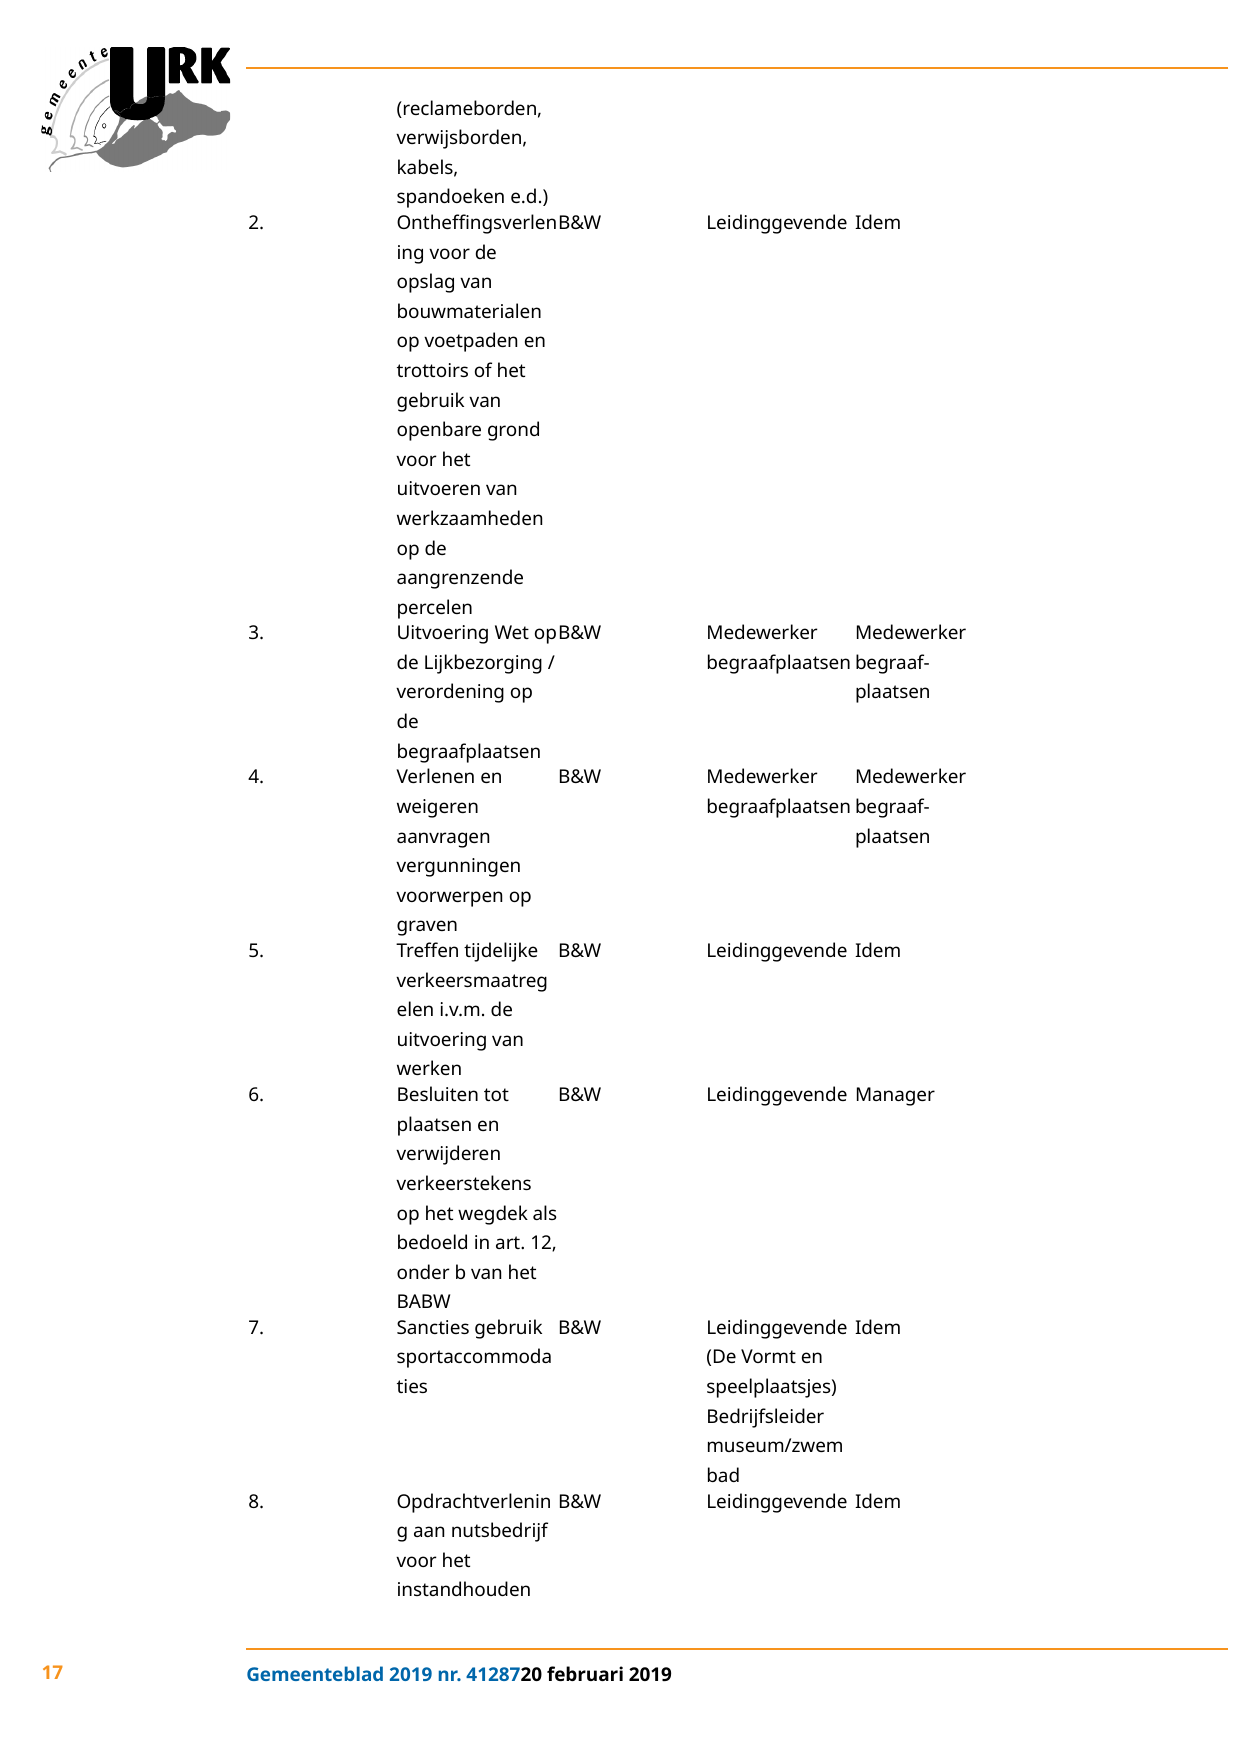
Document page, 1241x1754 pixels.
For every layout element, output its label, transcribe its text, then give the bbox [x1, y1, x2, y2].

table_cell (reclameborden, verwijsborden, kabels, spandoeken e.d.) [396, 95, 558, 209]
table_cell [1003, 620, 1152, 764]
table_cell Leidinggevende (De Vormt en speelplaatsjes) Bedrijfsleider museum/zwembad [706, 1314, 855, 1488]
table_cell 7. [248, 1314, 396, 1488]
table_cell Treffen tijdelijke verkeersmaatregelen i.v.m. de uitvoering van werken [396, 937, 558, 1081]
table_cell B&W [558, 1488, 706, 1602]
table_cell [558, 95, 706, 209]
table_cell B&W [558, 209, 706, 619]
table_cell B&W [558, 764, 706, 937]
table_cell [1003, 95, 1152, 209]
table_cell 8. [248, 1488, 396, 1602]
table_cell Leidinggevende [706, 1081, 855, 1314]
table_cell Medewerker begraafplaatsen [706, 764, 855, 937]
table_cell Leidinggevende [706, 1488, 855, 1602]
table_cell [855, 95, 1003, 209]
table_cell 3. [248, 620, 396, 764]
table_cell [1003, 1488, 1152, 1602]
table_cell Idem [855, 937, 1003, 1081]
table_cell Idem [855, 1488, 1003, 1602]
table_cell 6. [248, 1081, 396, 1314]
table_cell Besluiten tot plaatsen en verwijderen verkeerstekens op het wegdek als bedoeld in art. 12, onder b van het BABW [396, 1081, 558, 1314]
table_cell [1003, 1314, 1152, 1488]
table_cell [248, 95, 396, 209]
table_cell 5. [248, 937, 396, 1081]
table_cell B&W [558, 1081, 706, 1314]
table_cell [706, 95, 855, 209]
table_cell Uitvoering Wet op de Lijkbezorging / verordening op de begraafplaatsen [396, 620, 558, 764]
table_cell 2. [248, 209, 396, 619]
table_cell Opdrachtverlening aan nutsbedrijf voor het instandhouden [396, 1488, 558, 1602]
table_cell B&W [558, 937, 706, 1081]
table_cell B&W [558, 620, 706, 764]
table_cell Medewerker begraaf-plaatsen [855, 764, 1003, 937]
table_cell Leidinggevende [706, 937, 855, 1081]
table_cell Manager [855, 1081, 1003, 1314]
table_cell Verlenen en weigeren aanvragen vergunningen voorwerpen op graven [396, 764, 558, 937]
table_cell [1003, 1081, 1152, 1314]
table_cell Medewerker begraaf-plaatsen [855, 620, 1003, 764]
picture [41, 47, 231, 172]
table_cell [1003, 764, 1152, 937]
table_cell Sancties gebruik sportaccommodaties [396, 1314, 558, 1488]
table_cell Ontheffingsverlening voor de opslag van bouwmaterialen op voetpaden en trottoirs of het gebruik van openbare grond voor het uitvoeren van werkzaamheden op de aangrenzende percelen [396, 209, 558, 619]
table_cell [1003, 209, 1152, 619]
table_cell B&W [558, 1314, 706, 1488]
table_cell Idem [855, 1314, 1003, 1488]
table_cell Leidinggevende [706, 209, 855, 619]
table_cell Medewerker begraafplaatsen [706, 620, 855, 764]
table_cell [1003, 937, 1152, 1081]
table_cell 4. [248, 764, 396, 937]
table_cell Idem [855, 209, 1003, 619]
